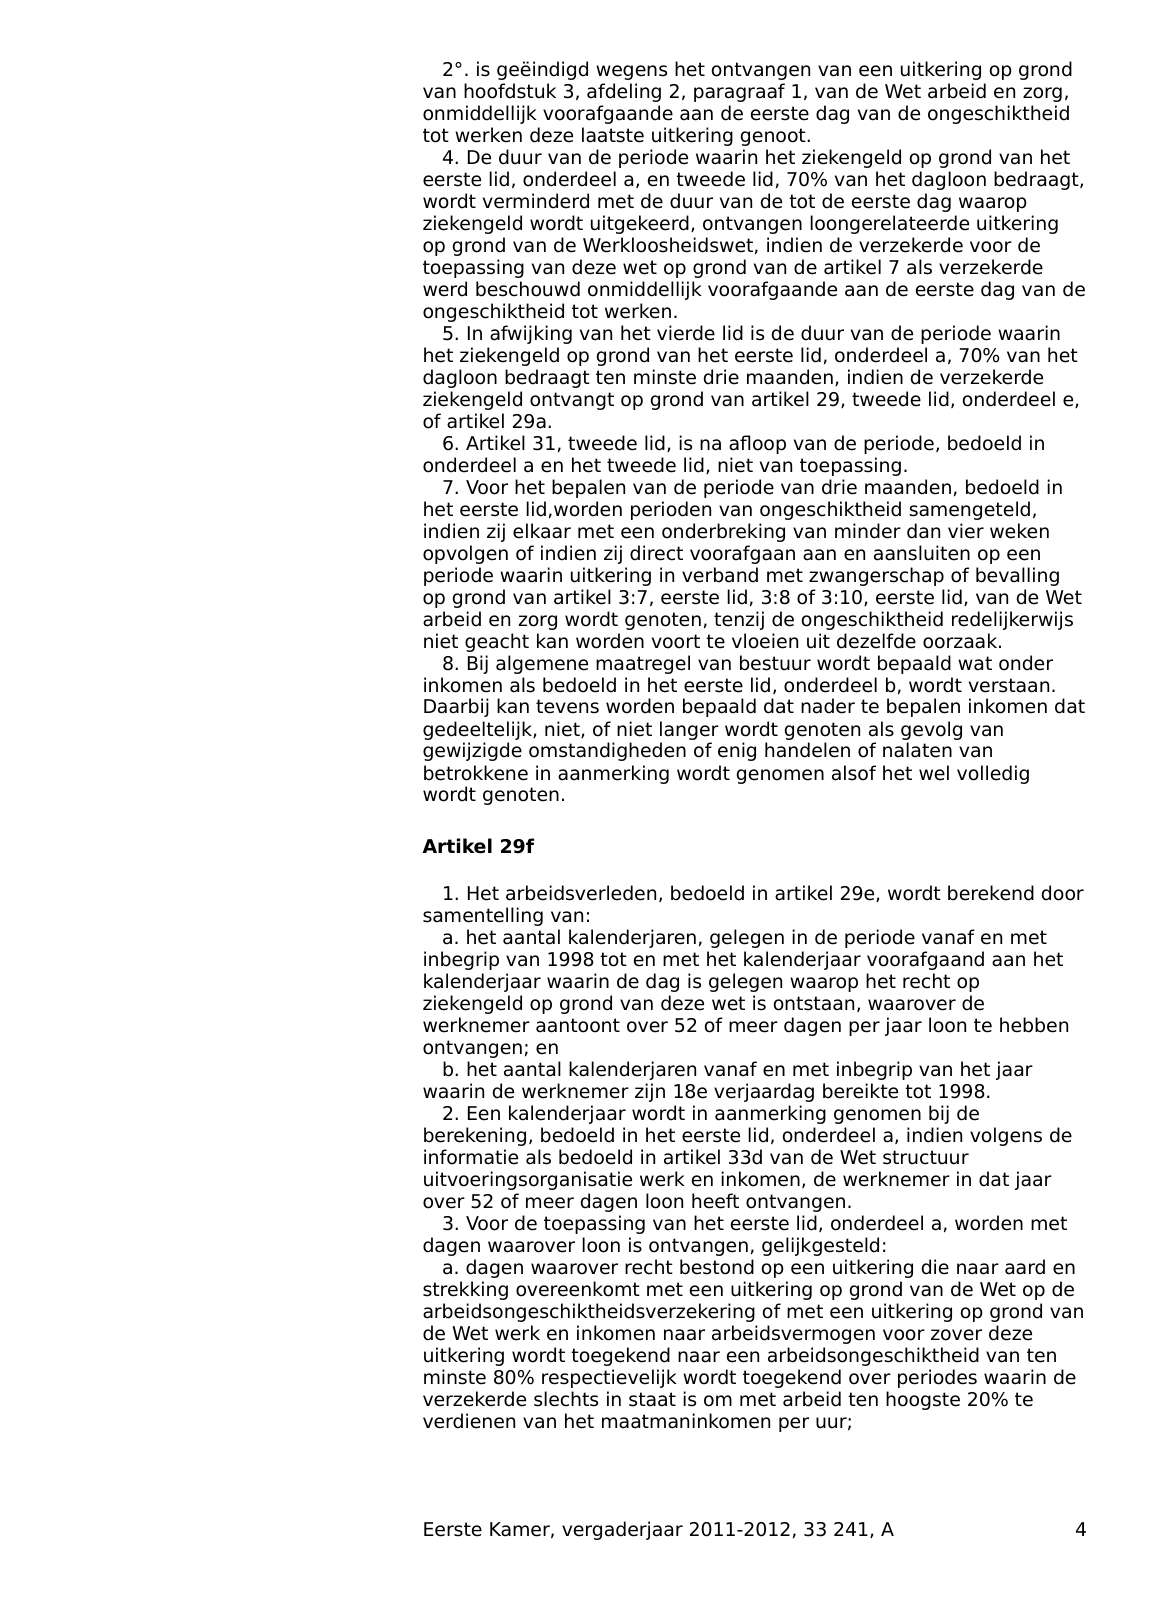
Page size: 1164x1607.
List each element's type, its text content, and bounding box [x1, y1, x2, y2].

text b. het aantal kalenderjaren vanaf en met inbegrip van het jaar waarin de werknemer zijn 18e verjaardag bereikte tot 1998. [422, 1059, 1087, 1103]
text 8. Bij algemene maatregel van bestuur wordt bepaald wat onder inkomen als bedoeld in het eerste lid, onderdeel b, wordt verstaan. Daarbij kan tevens worden bepaald dat nader te bepalen inkomen dat gedeeltelijk, niet, of niet langer wordt genoten als gevolg van gewijzigde omstandigheden of enig handelen of nalaten van betrokkene in aanmerking wordt genomen alsof het wel volledig wordt genoten. [422, 652, 1087, 806]
text 6. Artikel 31, tweede lid, is na afloop van de periode, bedoeld in onderdeel a en het tweede lid, niet van toepassing. [422, 433, 1087, 477]
text a. dagen waarover recht bestond op een uitkering die naar aard en strekking overeenkomt met een uitkering op grond van de Wet op de arbeidsongeschiktheidsverzekering of met een uitkering op grond van de Wet werk en inkomen naar arbeidsvermogen voor zover deze uitkering wordt toegekend naar een arbeidsongeschiktheid van ten minste 80% respectievelijk wordt toegekend over periodes waarin de verzekerde slechts in staat is om met arbeid ten hoogste 20% te verdienen van het maatmaninkomen per uur; [422, 1257, 1087, 1433]
text a. het aantal kalenderjaren, gelegen in de periode vanaf en met inbegrip van 1998 tot en met het kalenderjaar voorafgaand aan het kalenderjaar waarin de dag is gelegen waarop het recht op ziekengeld op grond van deze wet is ontstaan, waarover de werknemer aantoont over 52 of meer dagen per jaar loon te hebben ontvangen; en [422, 927, 1087, 1059]
text 3. Voor de toepassing van het eerste lid, onderdeel a, worden met dagen waarover loon is ontvangen, gelijkgesteld: [422, 1213, 1087, 1257]
text 7. Voor het bepalen van de periode van drie maanden, bedoeld in het eerste lid,worden perioden van ongeschiktheid samengeteld, indien zij elkaar met een onderbreking van minder dan vier weken opvolgen of indien zij direct voorafgaan aan en aansluiten op een periode waarin uitkering in verband met zwangerschap of bevalling op grond van artikel 3:7, eerste lid, 3:8 of 3:10, eerste lid, van de Wet arbeid en zorg wordt genoten, tenzij de ongeschiktheid redelijkerwijs niet geacht kan worden voort te vloeien uit dezelfde oorzaak. [422, 477, 1087, 652]
subtitle Artikel 29f [422, 836, 1087, 858]
text 2. Een kalenderjaar wordt in aanmerking genomen bij de berekening, bedoeld in het eerste lid, onderdeel a, indien volgens de informatie als bedoeld in artikel 33d van de Wet structuur uitvoeringsorganisatie werk en inkomen, de werknemer in dat jaar over 52 of meer dagen loon heeft ontvangen. [422, 1103, 1087, 1213]
text 2°. is geëindigd wegens het ontvangen van een uitkering op grond van hoofdstuk 3, afdeling 2, paragraaf 1, van de Wet arbeid en zorg, onmiddellijk voorafgaande aan de eerste dag van de ongeschiktheid tot werken deze laatste uitkering genoot. [422, 59, 1087, 147]
text 1. Het arbeidsverleden, bedoeld in artikel 29e, wordt berekend door samentelling van: [422, 883, 1087, 927]
text 4. De duur van de periode waarin het ziekengeld op grond van het eerste lid, onderdeel a, en tweede lid, 70% van het dagloon bedraagt, wordt verminderd met de duur van de tot de eerste dag waarop ziekengeld wordt uitgekeerd, ontvangen loongerelateerde uitkering op grond van de Werkloosheidswet, indien de verzekerde voor de toepassing van deze wet op grond van de artikel 7 als verzekerde werd beschouwd onmiddellijk voorafgaande aan de eerste dag van de ongeschiktheid tot werken. [422, 147, 1087, 323]
text 5. In afwijking van het vierde lid is de duur van de periode waarin het ziekengeld op grond van het eerste lid, onderdeel a, 70% van het dagloon bedraagt ten minste drie maanden, indien de verzekerde ziekengeld ontvangt op grond van artikel 29, tweede lid, onderdeel e, of artikel 29a. [422, 323, 1087, 433]
